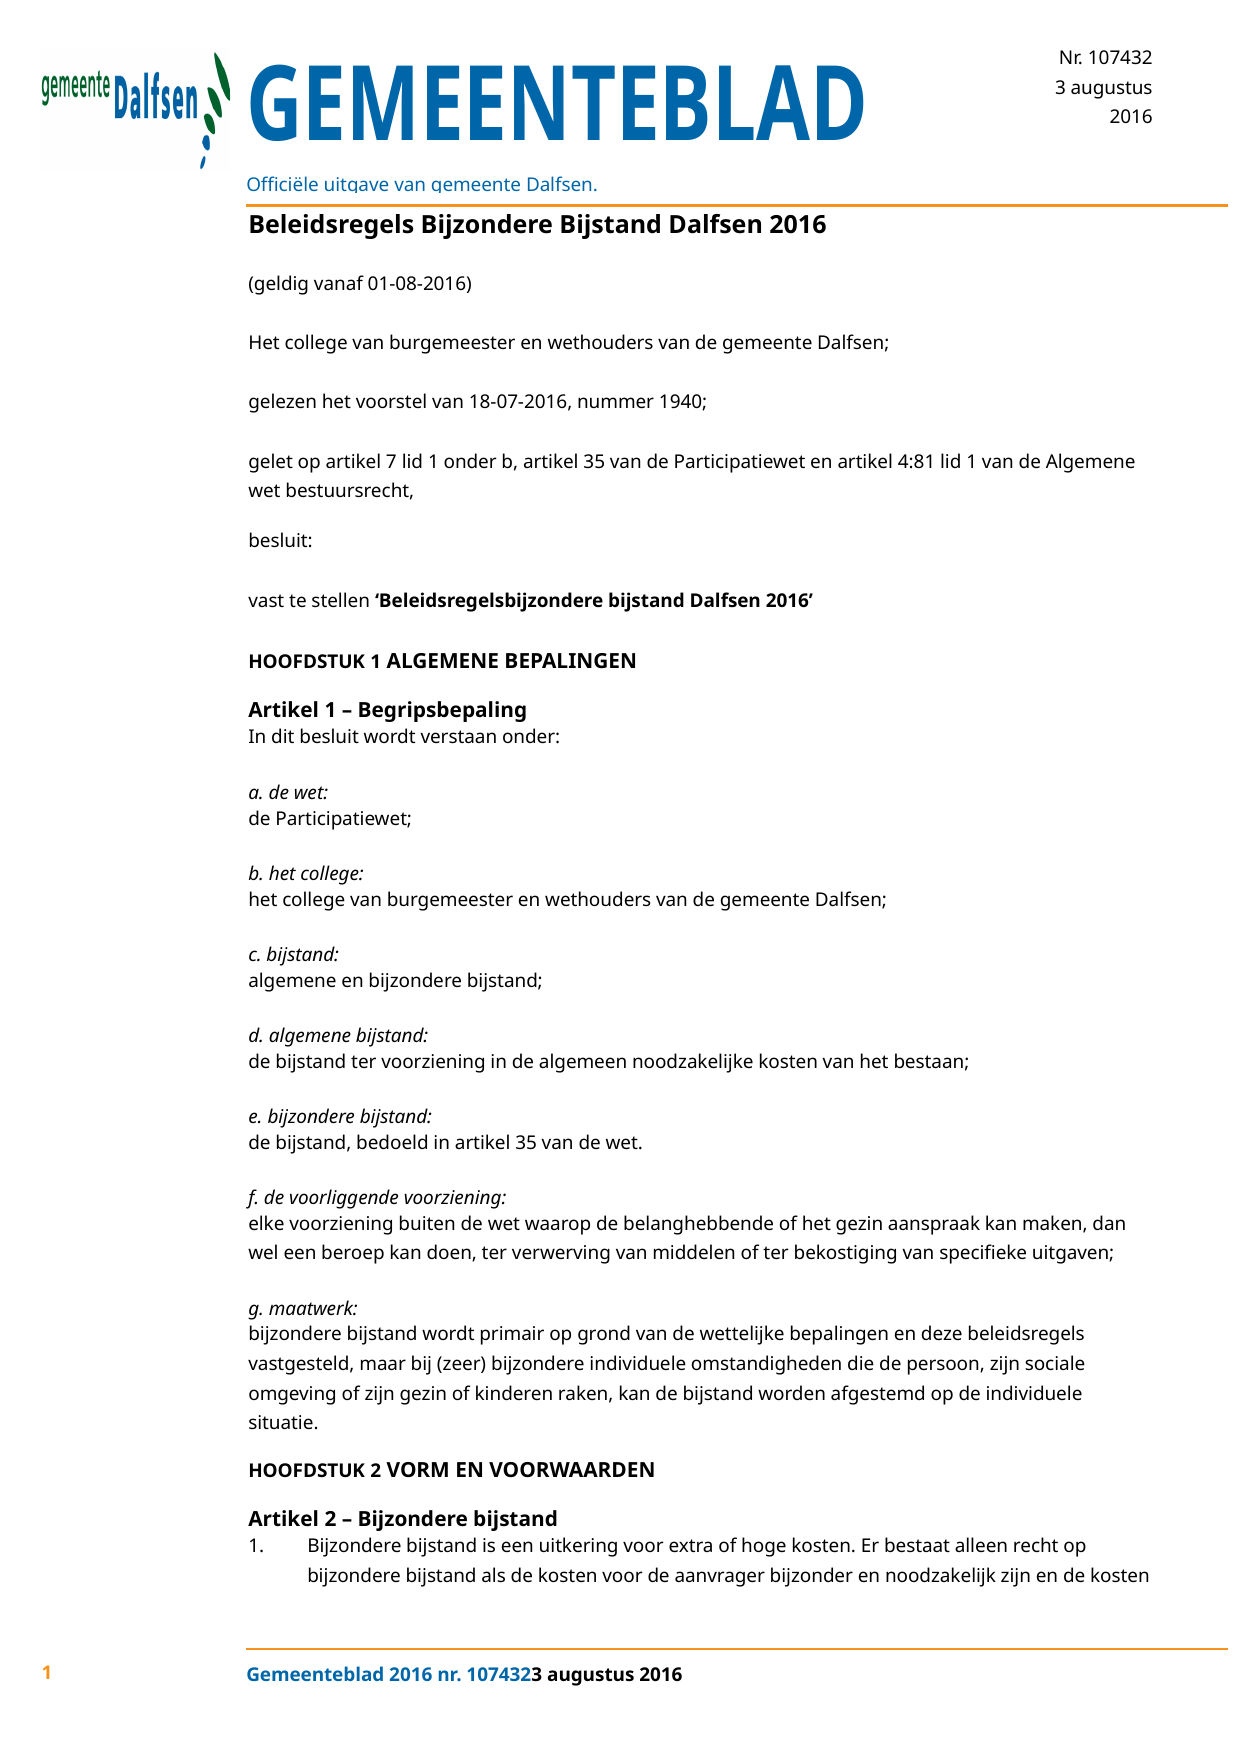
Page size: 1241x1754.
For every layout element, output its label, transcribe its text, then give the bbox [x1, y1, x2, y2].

text e. bijzondere bijstand: [248, 1103, 1152, 1129]
text HOOFDSTUK 1 ALGEMENE BEPALINGEN [248, 646, 1152, 674]
text Beleidsregels Bijzondere Bijstand Dalfsen 2016 [248, 207, 1152, 241]
text Artikel 2 – Bijzondere bijstand [248, 1504, 1152, 1533]
list Bijzondere bijstand is een uitkering voor extra of hoge kosten. Er bestaat alleen recht op bijzondere bijstand als de kosten voor de aanvrager bijzonder en noodzakelijk zijn en de kosten [248, 1533, 1152, 1588]
text elke voorziening buiten de wet waarop de belanghebbende of het gezin aanspraak kan maken, dan wel een beroep kan doen, ter verwerving van middelen of ter bekostiging van specifieke uitgaven; [248, 1210, 1152, 1265]
text d. algemene bijstand: [248, 1022, 1152, 1048]
text vast te stellen ‘Beleidsregelsbijzondere bijstand Dalfsen 2016’ [248, 587, 1152, 613]
text bijzondere bijstand wordt primair op grond van de wettelijke bepalingen en deze beleidsregels vastgesteld, maar bij (zeer) bijzondere individuele omstandigheden die de persoon, zijn sociale omgeving of zijn gezin of kinderen raken, kan de bijstand worden afgestemd op de individuele situatie. [248, 1321, 1152, 1435]
text b. het college: [248, 860, 1152, 886]
text Artikel 1 – Begripsbepaling [248, 695, 1152, 724]
text g. maatwerk: [248, 1295, 1152, 1321]
text a. de wet: [248, 779, 1152, 805]
text gelezen het voorstel van 18-07-2016, nummer 1940; [248, 389, 1152, 414]
text HOOFDSTUK 2 VORM EN VOORWAARDEN [248, 1455, 1152, 1483]
text In dit besluit wordt verstaan onder: [248, 724, 1152, 749]
text c. bijstand: [248, 941, 1152, 967]
picture [41, 47, 231, 172]
text (geldig vanaf 01-08-2016) [248, 270, 1152, 296]
text de bijstand, bedoeld in artikel 35 van de wet. [248, 1129, 1152, 1155]
text Het college van burgemeester en wethouders van de gemeente Dalfsen; [248, 329, 1152, 355]
text algemene en bijzondere bijstand; [248, 967, 1152, 993]
text gelet op artikel 7 lid 1 onder b, artikel 35 van de Participatiewet en artikel 4:81 lid 1 van de Algemene wet bestuursrecht, [248, 448, 1152, 503]
text de Participatiewet; [248, 805, 1152, 831]
text de bijstand ter voorziening in de algemeen noodzakelijke kosten van het bestaan; [248, 1048, 1152, 1074]
text het college van burgemeester en wethouders van de gemeente Dalfsen; [248, 886, 1152, 912]
text f. de voorliggende voorziening: [248, 1184, 1152, 1210]
text besluit: [248, 528, 1152, 553]
